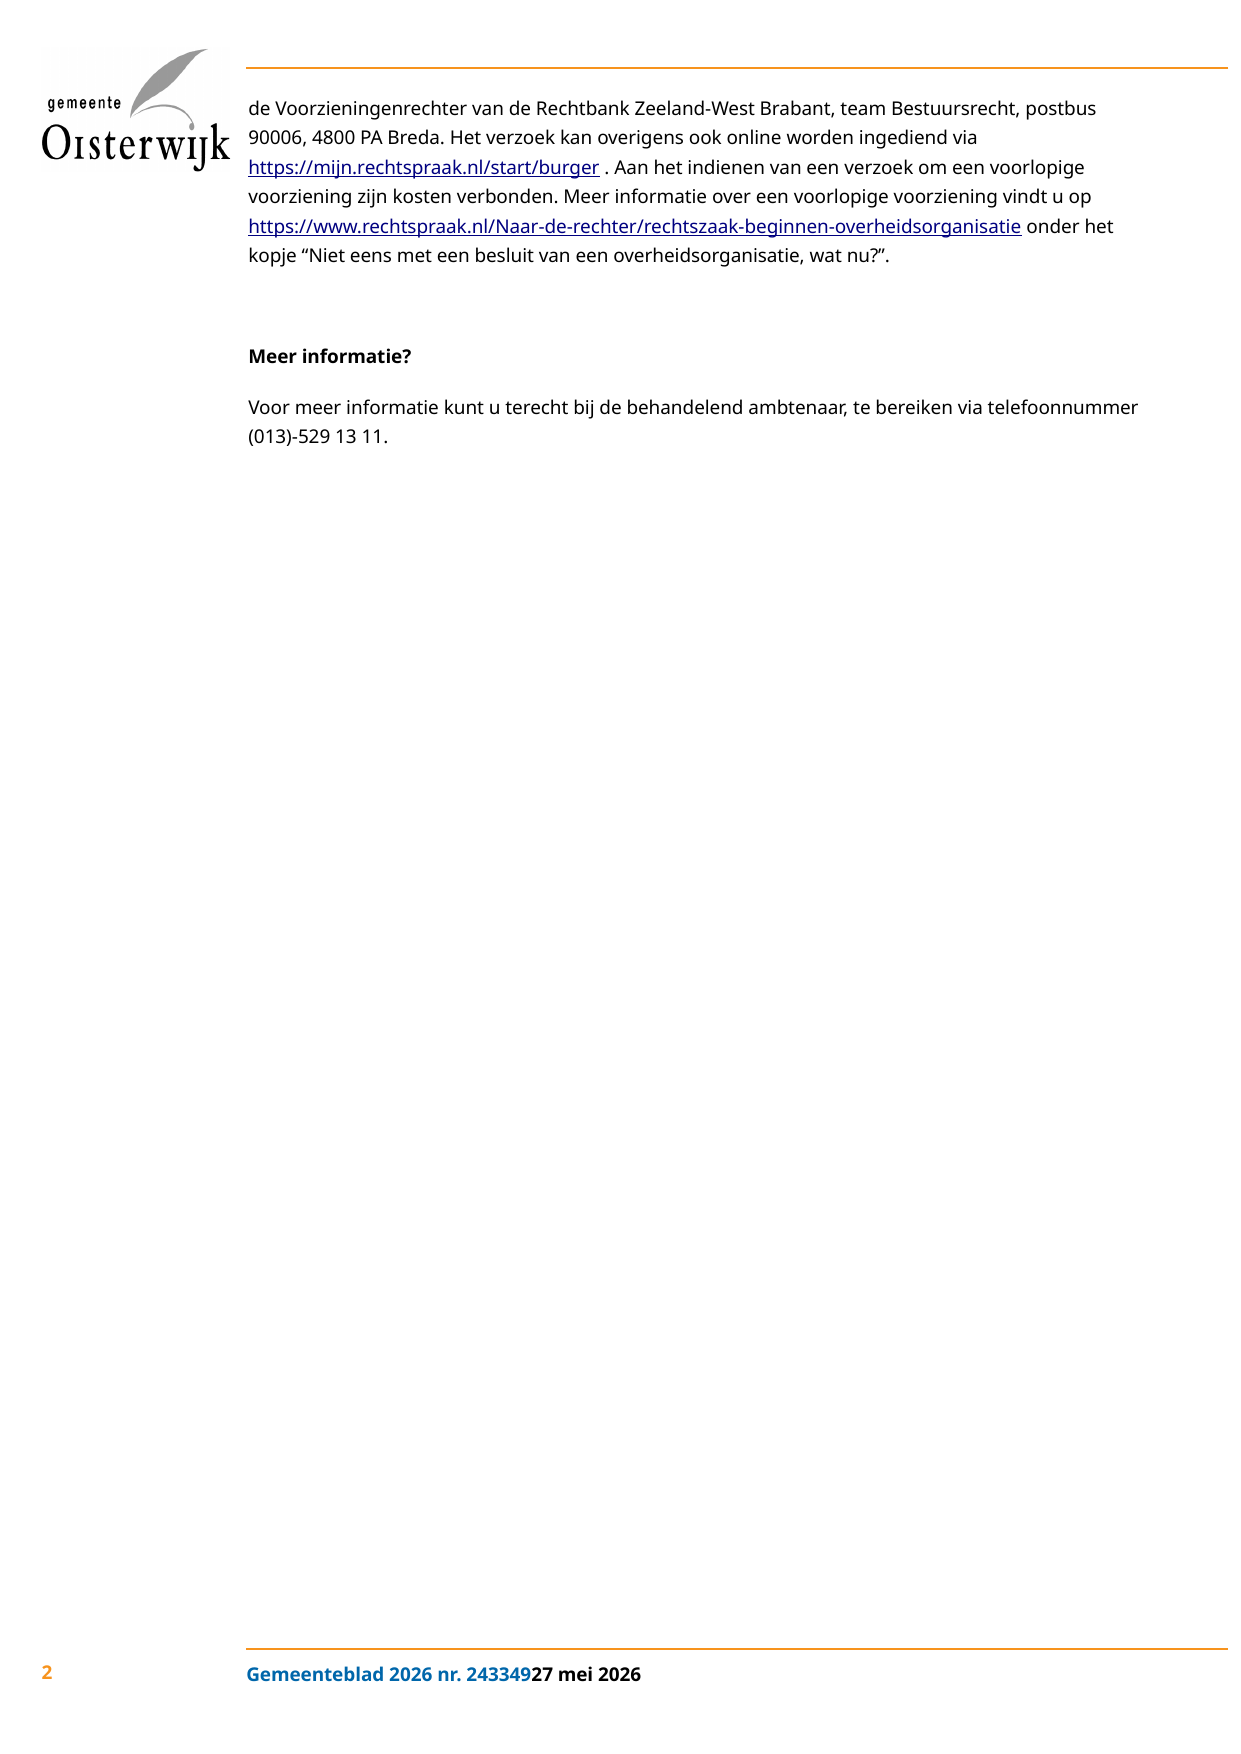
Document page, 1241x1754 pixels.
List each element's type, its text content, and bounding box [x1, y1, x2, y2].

picture [41, 47, 231, 172]
text Meer informatie? [248, 343, 1152, 369]
text de Voorzieningenrechter van de Rechtbank Zeeland-West Brabant, team Bestuursrecht, postbus 90006, 4800 PA Breda. Het verzoek kan overigens ook online worden ingediend via https://mijn.rechtspraak.nl/start/burger . Aan het indienen van een verzoek om een voorlopige voorziening zijn kosten verbonden. Meer informatie over een voorlopige voorziening vindt u op https://www.rechtspraak.nl/Naar-de-rechter/rechtszaak-beginnen-overheidsorganisatie onder het kopje “Niet eens met een besluit van een overheidsorganisatie, wat nu?”. [248, 95, 1152, 268]
text Voor meer informatie kunt u terecht bij de behandelend ambtenaar, te bereiken via telefoonnummer (013)-529 13 11. [248, 394, 1152, 449]
